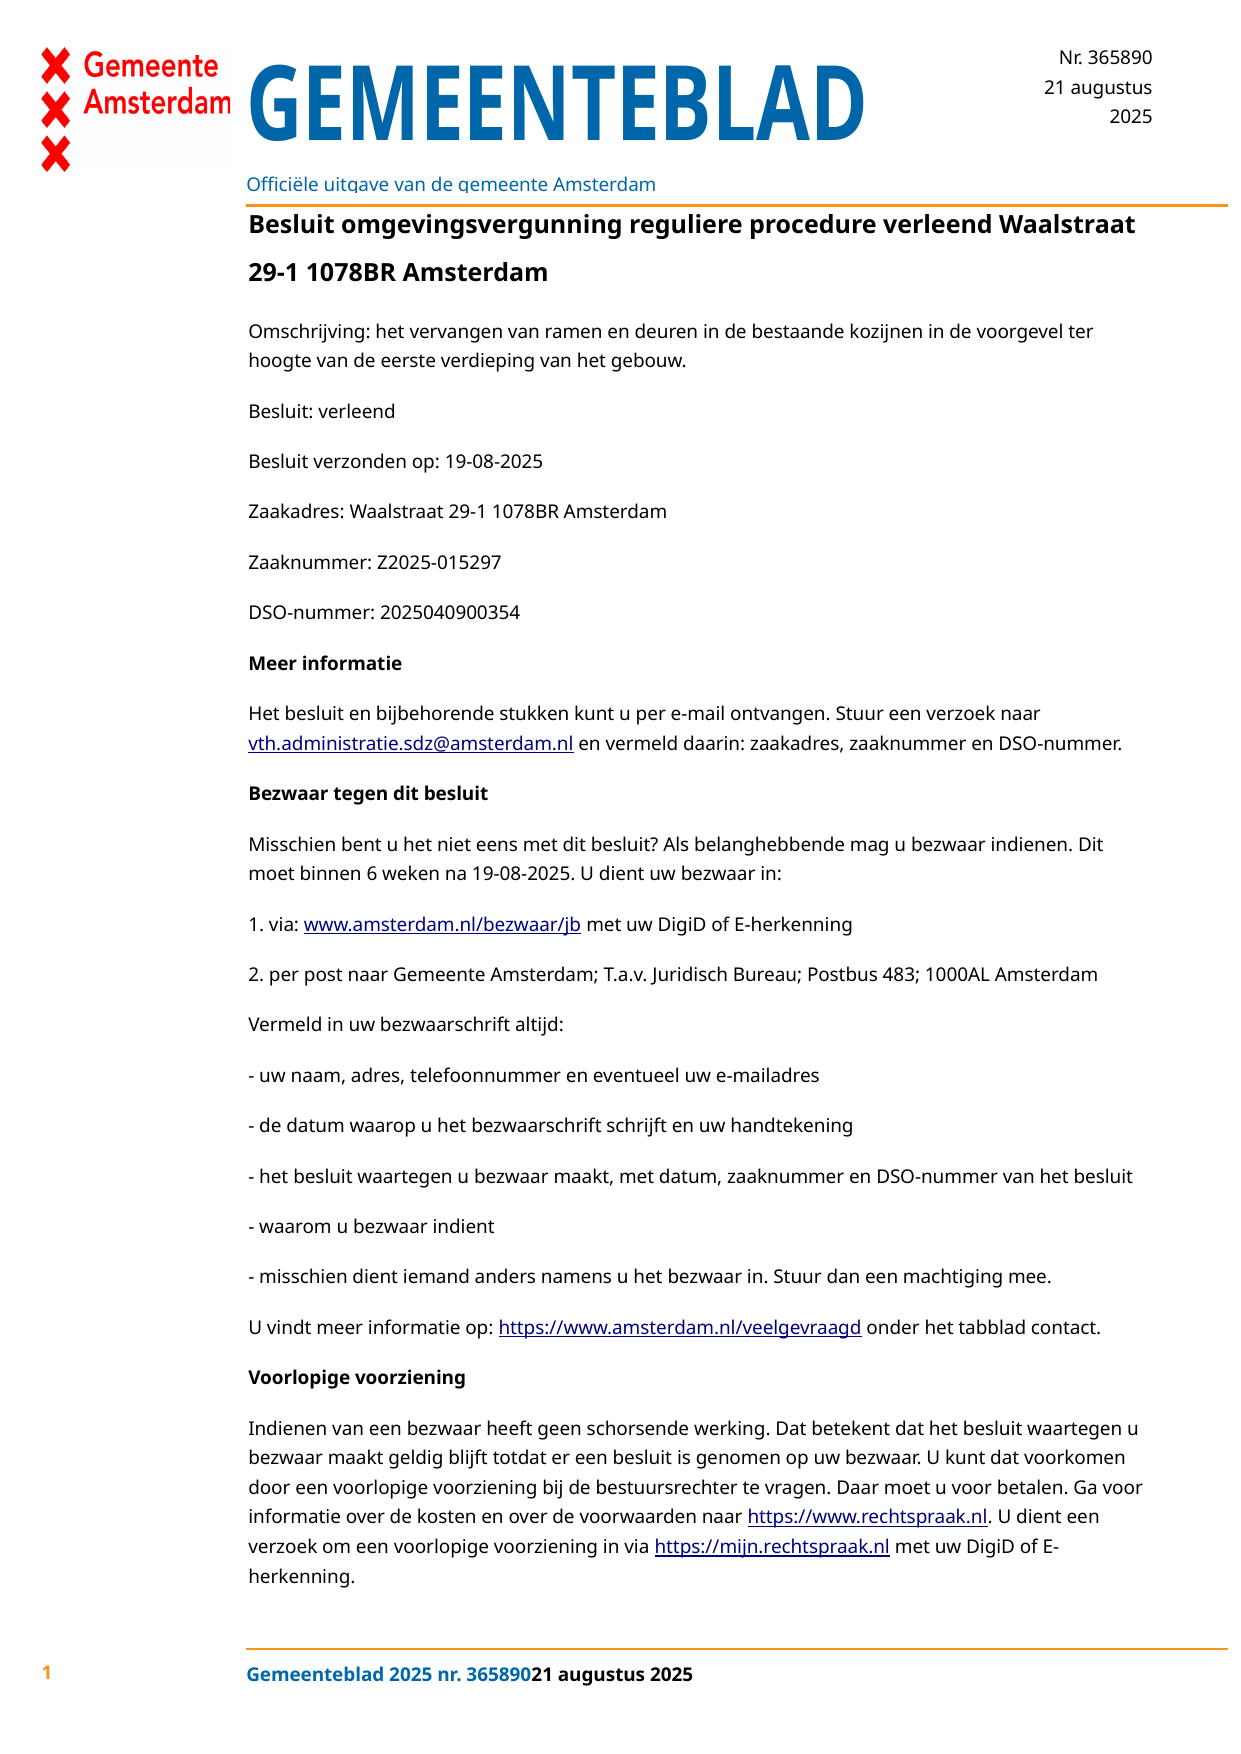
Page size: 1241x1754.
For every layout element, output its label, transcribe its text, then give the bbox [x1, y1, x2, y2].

text Voorlopige voorziening [248, 1364, 1152, 1390]
text - misschien dient iemand anders namens u het bezwaar in. Stuur dan een machtiging mee. [248, 1264, 1152, 1289]
text - het besluit waartegen u bezwaar maakt, met datum, zaaknummer en DSO-nummer van het besluit [248, 1163, 1152, 1189]
text Meer informatie [248, 650, 1152, 676]
text Indienen van een bezwaar heeft geen schorsende werking. Dat betekent dat het besluit waartegen u bezwaar maakt geldig blijft totdat er een besluit is genomen op uw bezwaar. U kunt dat voorkomen door een voorlopige voorziening bij de bestuursrechter te vragen. Daar moet u voor betalen. Ga voor informatie over de kosten en over de voorwaarden naar https://www.rechtspraak.nl. U dient een verzoek om een voorlopige voorziening in via https://mijn.rechtspraak.nl met uw DigiD of E-herkenning. [248, 1415, 1152, 1589]
text DSO-nummer: 2025040900354 [248, 599, 1152, 625]
text Omschrijving: het vervangen van ramen en deuren in de bestaande kozijnen in de voorgevel ter hoogte van de eerste verdieping van het gebouw. [248, 318, 1152, 373]
text Zaaknummer: Z2025-015297 [248, 549, 1152, 575]
text Zaakadres: Waalstraat 29-1 1078BR Amsterdam [248, 499, 1152, 524]
text 1. via: www.amsterdam.nl/bezwaar/jb met uw DigiD of E-herkenning [248, 911, 1152, 937]
text Besluit: verleend [248, 398, 1152, 424]
text - waarom u bezwaar indient [248, 1213, 1152, 1239]
text - de datum waarop u het bezwaarschrift schrijft en uw handtekening [248, 1112, 1152, 1138]
text U vindt meer informatie op: https://www.amsterdam.nl/veelgevraagd onder het tabblad contact. [248, 1314, 1152, 1340]
text Misschien bent u het niet eens met dit besluit? Als belanghebbende mag u bezwaar indienen. Dit moet binnen 6 weken na 19-08-2025. U dient uw bezwaar in: [248, 831, 1152, 886]
text - uw naam, adres, telefoonnummer en eventueel uw e-mailadres [248, 1062, 1152, 1088]
text Besluit verzonden op: 19-08-2025 [248, 448, 1152, 474]
text 2. per post naar Gemeente Amsterdam; T.a.v. Juridisch Bureau; Postbus 483; 1000AL Amsterdam [248, 961, 1152, 987]
text Vermeld in uw bezwaarschrift altijd: [248, 1012, 1152, 1037]
text Besluit omgevingsvergunning reguliere procedure verleend Waalstraat 29-1 1078BR Amsterdam [248, 207, 1152, 288]
text Het besluit en bijbehorende stukken kunt u per e-mail ontvangen. Stuur een verzoek naar vth.administratie.sdz@amsterdam.nl en vermeld daarin: zaakadres, zaaknummer en DSO-nummer. [248, 700, 1152, 756]
picture [41, 47, 231, 172]
text Bezwaar tegen dit besluit [248, 780, 1152, 806]
